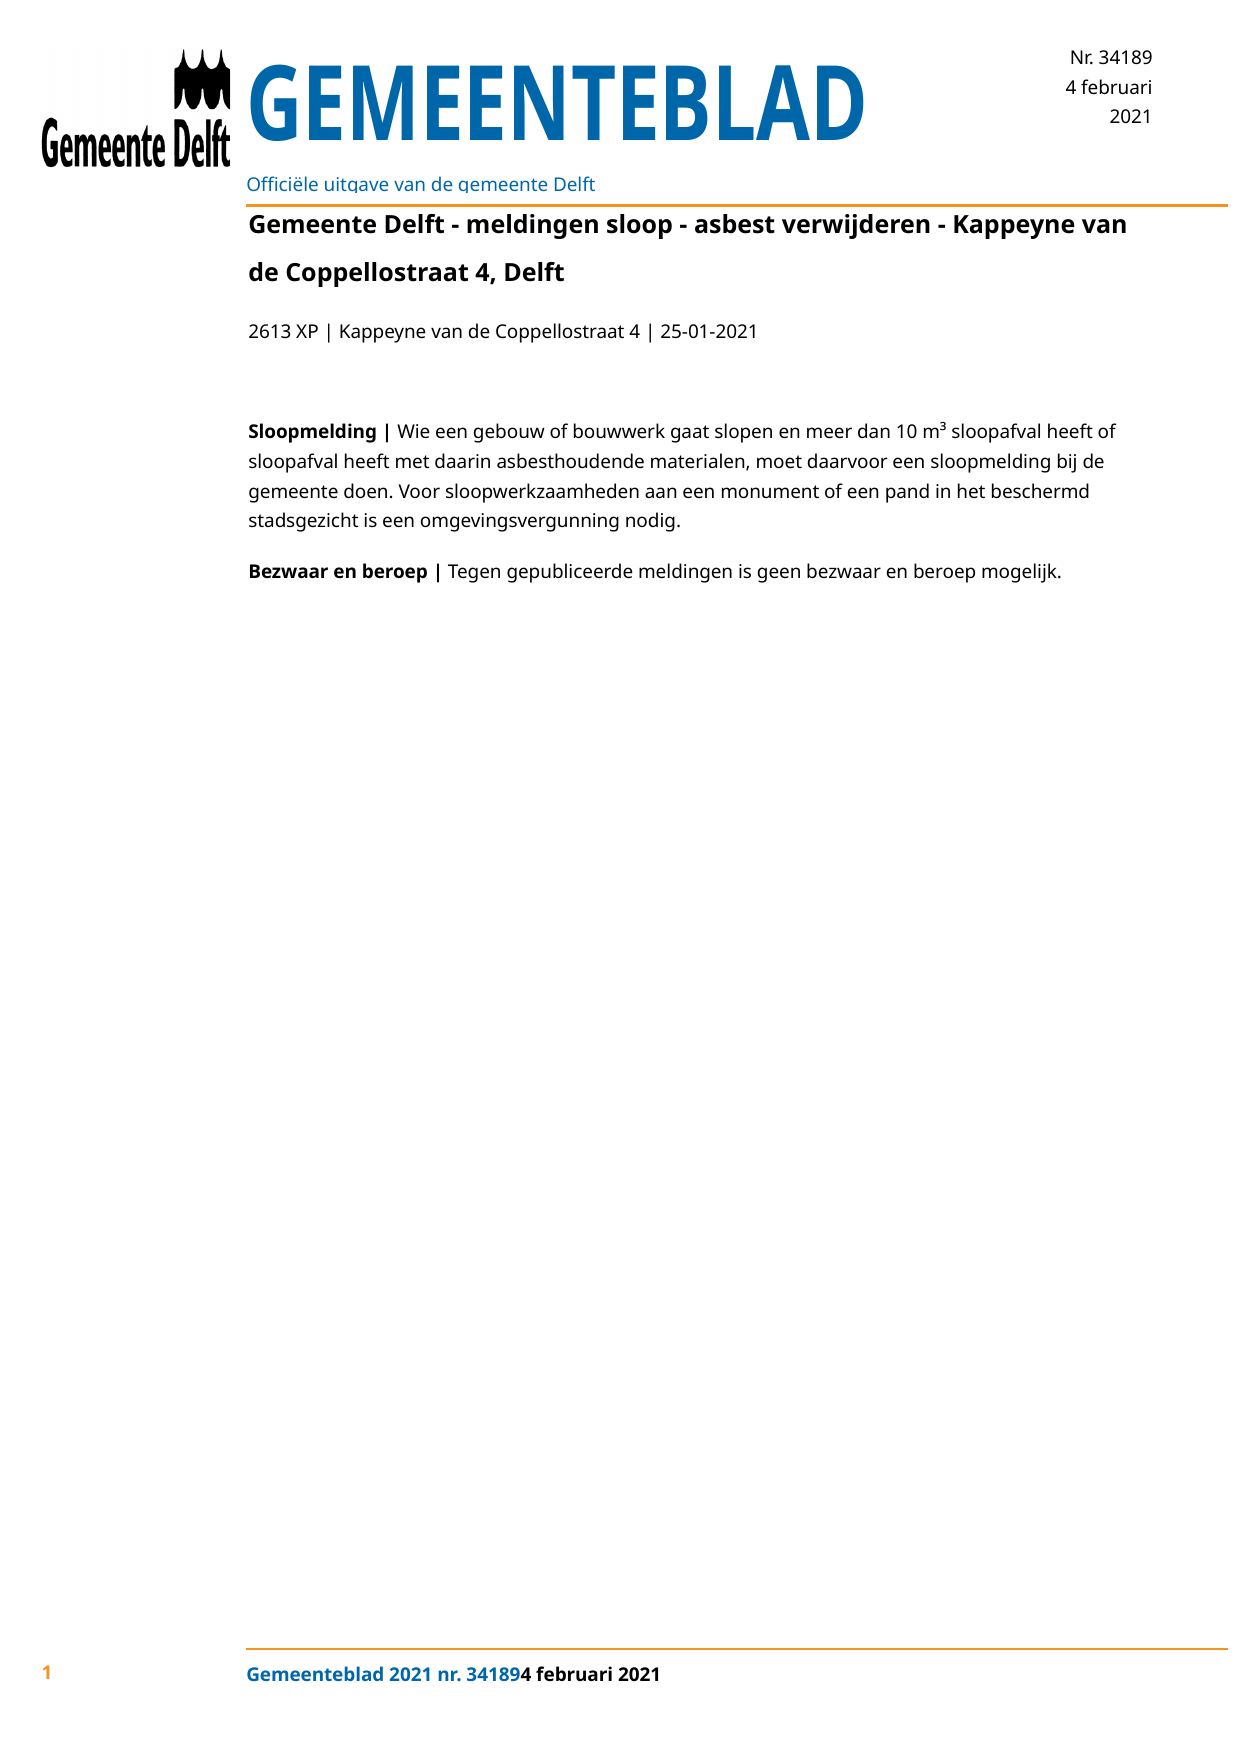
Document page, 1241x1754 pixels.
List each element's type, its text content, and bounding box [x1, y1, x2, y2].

text Gemeente Delft - meldingen sloop - asbest verwijderen - Kappeyne van de Coppellostraat 4, Delft [248, 207, 1152, 288]
text Sloopmelding | Wie een gebouw of bouwwerk gaat slopen en meer dan 10 m³ sloopafval heeft of sloopafval heeft met daarin asbesthoudende materialen, moet daarvoor een sloopmelding bij de gemeente doen. Voor sloopwerkzaamheden aan een monument of een pand in het beschermd stadsgezicht is een omgevingsvergunning nodig. [248, 419, 1152, 533]
text 2613 XP | Kappeyne van de Coppellostraat 4 | 25-01-2021 [248, 318, 1152, 344]
text Bezwaar en beroep | Tegen gepubliceerde meldingen is geen bezwaar en beroep mogelijk. [248, 558, 1152, 584]
picture [41, 47, 231, 172]
